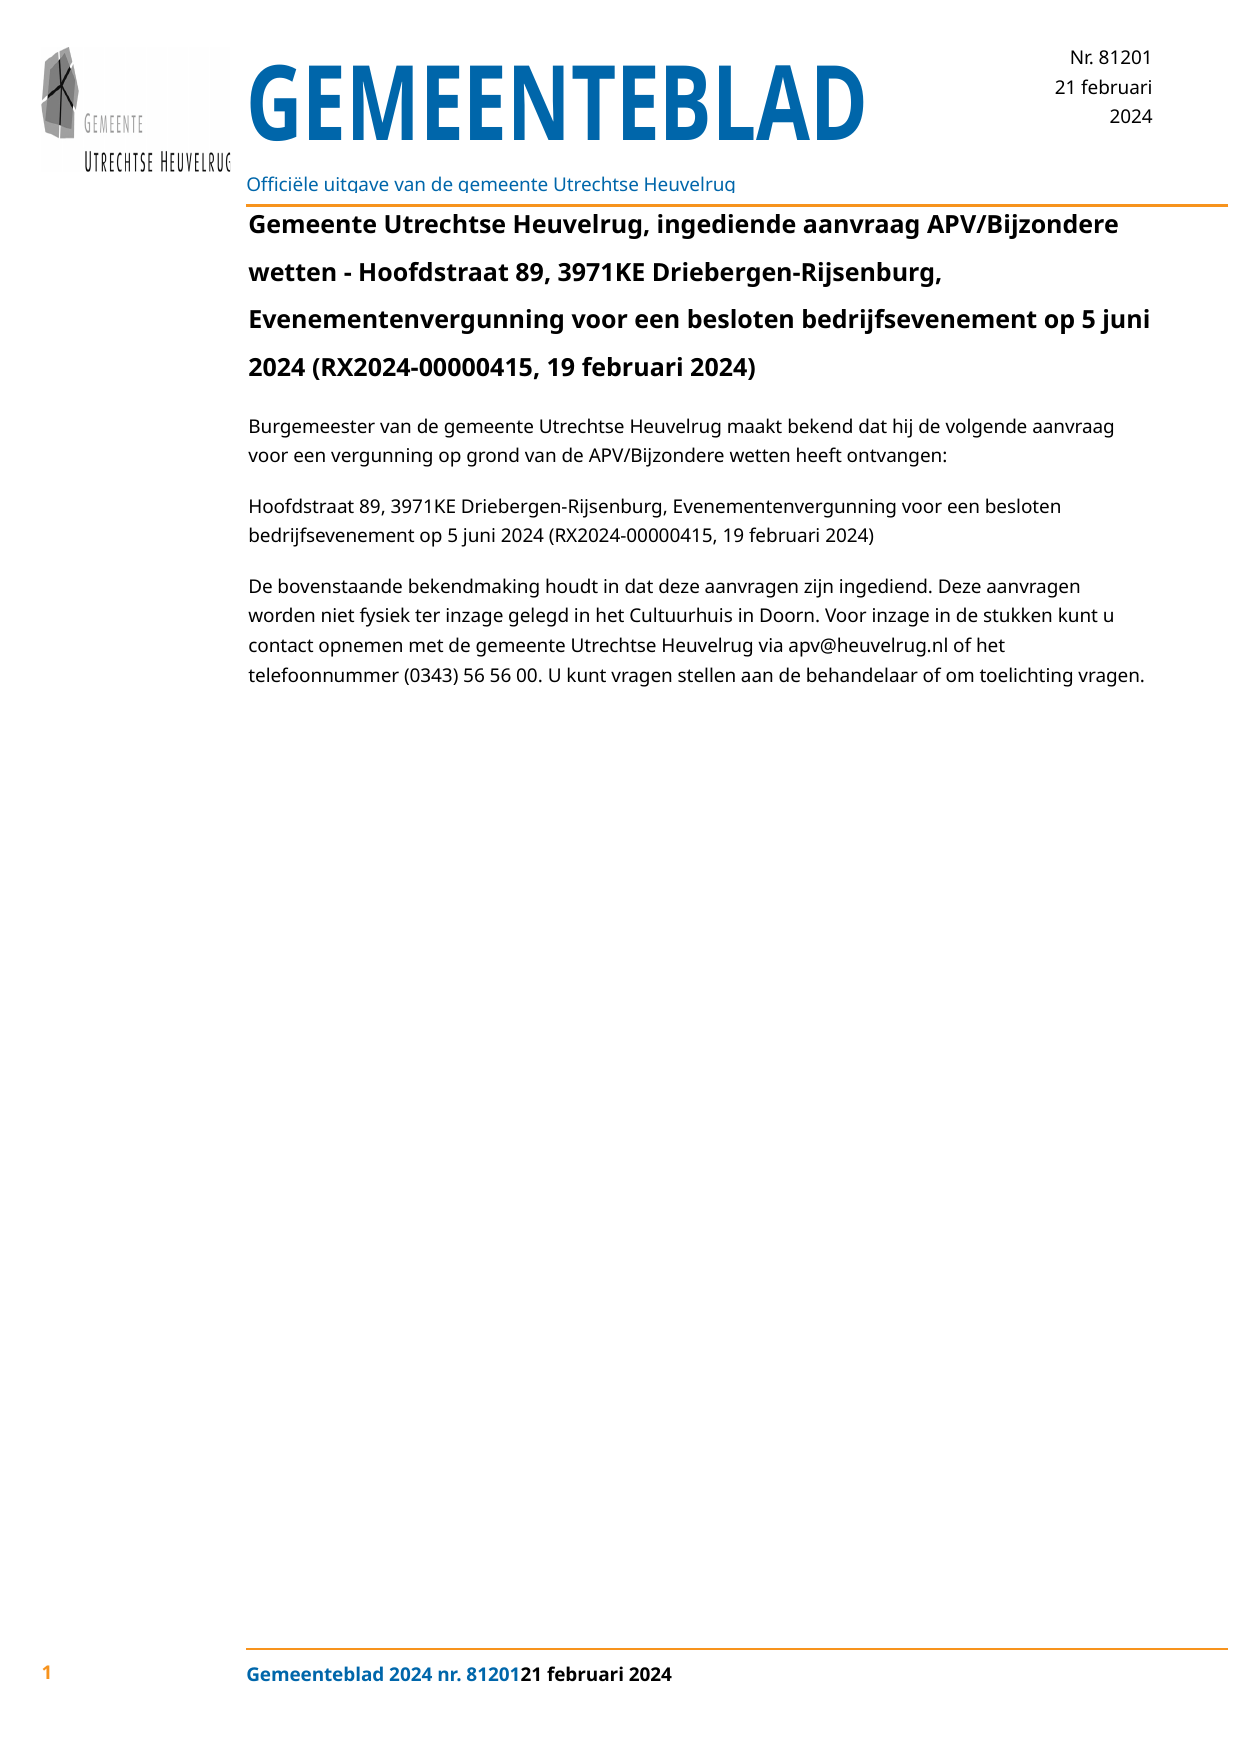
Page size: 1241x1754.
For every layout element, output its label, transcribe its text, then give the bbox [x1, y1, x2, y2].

text De bovenstaande bekendmaking houdt in dat deze aanvragen zijn ingediend. Deze aanvragen worden niet fysiek ter inzage gelegd in het Cultuurhuis in Doorn. Voor inzage in de stukken kunt u contact opnemen met de gemeente Utrechtse Heuvelrug via apv@heuvelrug.nl of het telefoonnummer (0343) 56 56 00. U kunt vragen stellen aan de behandelaar of om toelichting vragen. [248, 573, 1152, 688]
text Gemeente Utrechtse Heuvelrug, ingediende aanvraag APV/Bijzondere wetten - Hoofdstraat 89, 3971KE Driebergen-Rijsenburg, Evenementenvergunning voor een besloten bedrijfsevenement op 5 juni 2024 (RX2024-00000415, 19 februari 2024) [248, 207, 1152, 384]
text Hoofdstraat 89, 3971KE Driebergen-Rijsenburg, Evenementenvergunning voor een besloten bedrijfsevenement op 5 juni 2024 (RX2024-00000415, 19 februari 2024) [248, 493, 1152, 548]
text Burgemeester van de gemeente Utrechtse Heuvelrug maakt bekend dat hij de volgende aanvraag voor een vergunning op grond van de APV/Bijzondere wetten heeft ontvangen: [248, 413, 1152, 468]
picture [41, 47, 231, 172]
